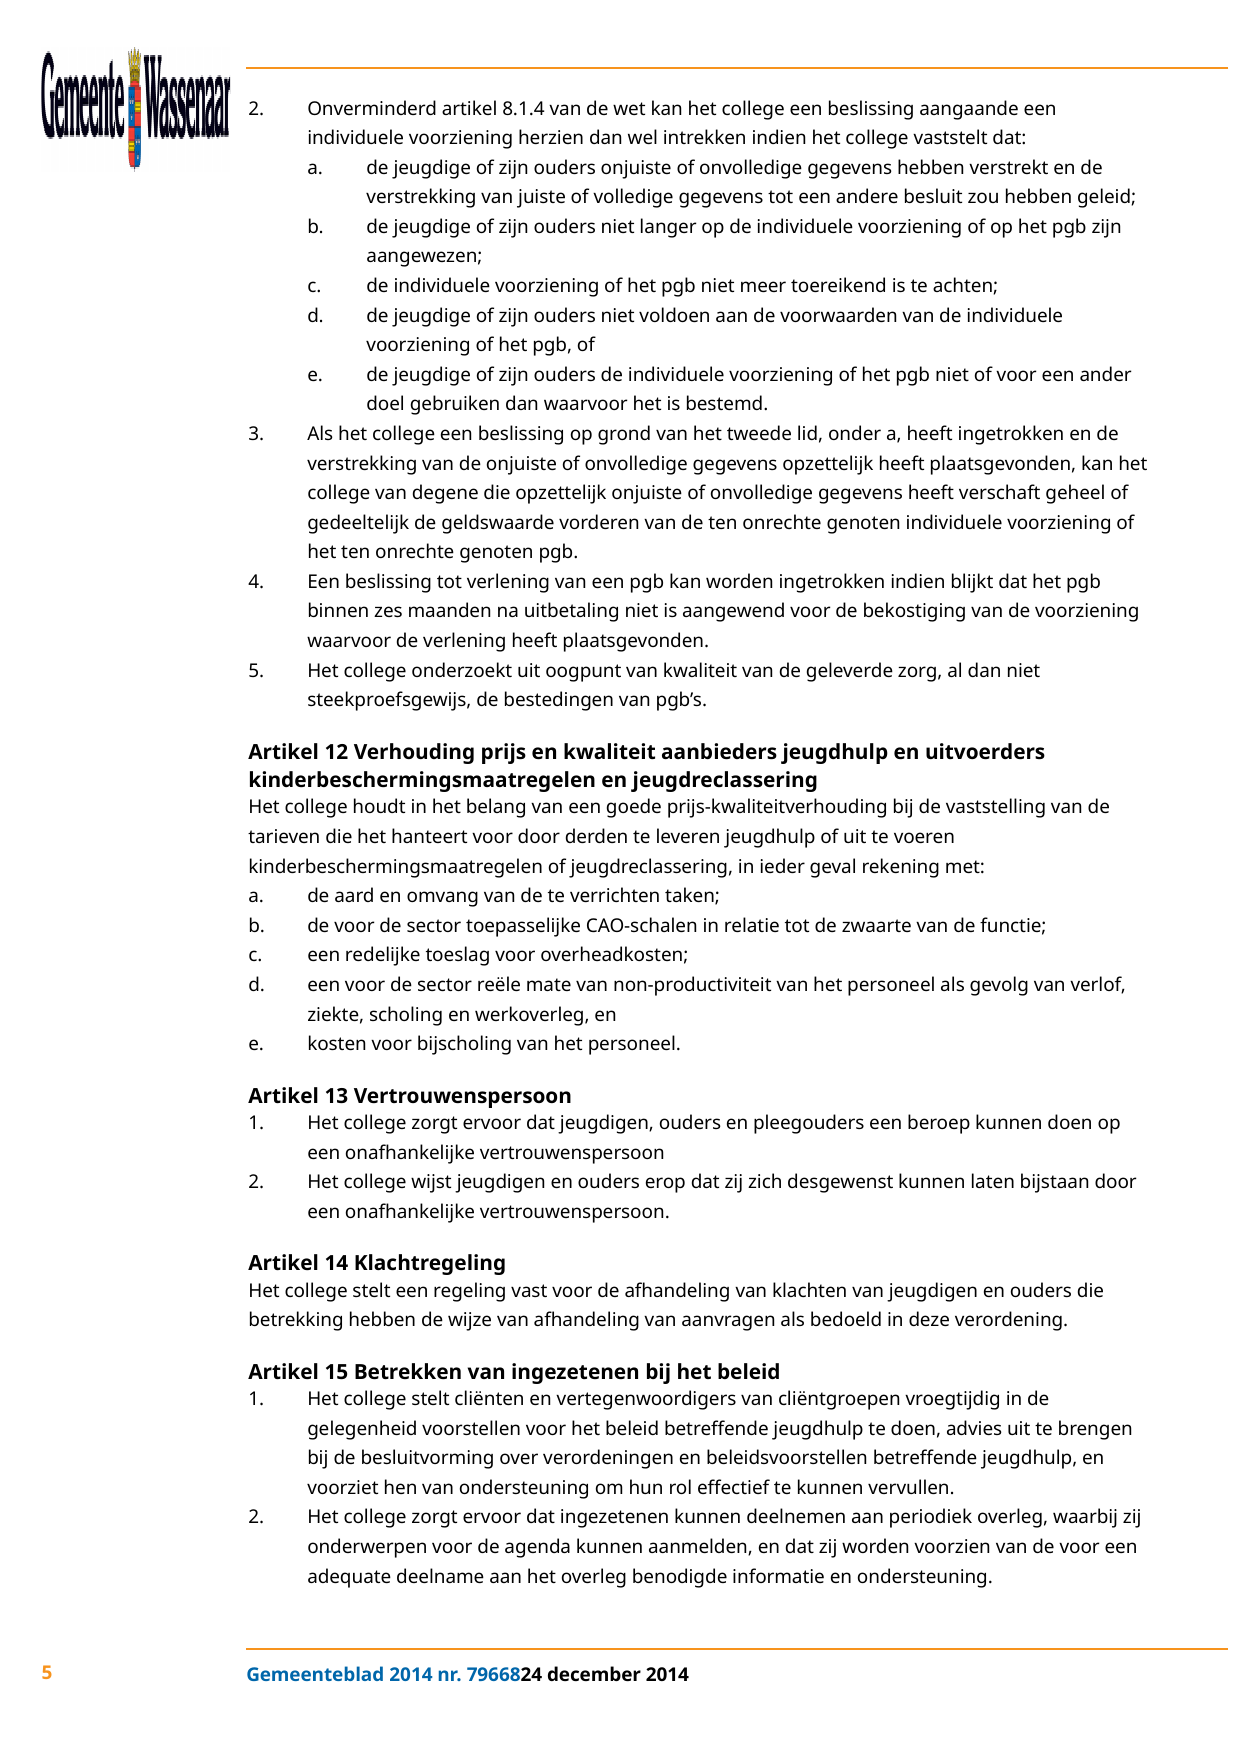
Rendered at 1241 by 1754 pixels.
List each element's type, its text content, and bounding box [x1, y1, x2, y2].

list de jeugdige of zijn ouders niet voldoen aan de voorwaarden van de individuele voorziening of het pgb, of [307, 302, 1152, 357]
list een voor de sector reële mate van non-productiviteit van het personeel als gevolg van verlof, ziekte, scholing en werkoverleg, en [248, 971, 1152, 1027]
list de jeugdige of zijn ouders onjuiste of onvolledige gegevens hebben verstrekt en de verstrekking van juiste of volledige gegevens tot een andere besluit zou hebben geleid; [307, 154, 1152, 209]
text Artikel 14 Klachtregeling [248, 1248, 1152, 1277]
list Het college wijst jeugdigen en ouders erop dat zij zich desgewenst kunnen laten bijstaan door een onafhankelijke vertrouwenspersoon. [248, 1168, 1152, 1224]
list Het college zorgt ervoor dat ingezetenen kunnen deelnemen aan periodiek overleg, waarbij zij onderwerpen voor de agenda kunnen aanmelden, en dat zij worden voorzien van de voor een adequate deelname aan het overleg benodigde informatie en ondersteuning. [248, 1504, 1152, 1588]
list Het college onderzoekt uit oogpunt van kwaliteit van de geleverde zorg, al dan niet steekproefsgewijs, de bestedingen van pgb’s. [248, 657, 1152, 712]
list de jeugdige of zijn ouders de individuele voorziening of het pgb niet of voor een ander doel gebruiken dan waarvoor het is bestemd. [307, 361, 1152, 416]
text Het college stelt een regeling vast voor de afhandeling van klachten van jeugdigen en ouders die betrekking hebben de wijze van afhandeling van aanvragen als bedoeld in deze verordening. [248, 1277, 1152, 1332]
list de jeugdige of zijn ouders niet langer op de individuele voorziening of op het pgb zijn aangewezen; [307, 213, 1152, 268]
picture [41, 47, 231, 172]
list de voor de sector toepasselijke CAO-schalen in relatie tot de zwaarte van de functie; [248, 912, 1152, 938]
list Een beslissing tot verlening van een pgb kan worden ingetrokken indien blijkt dat het pgb binnen zes maanden na uitbetaling niet is aangewend voor de bekostiging van de voorziening waarvoor de verlening heeft plaatsgevonden. [248, 568, 1152, 653]
list Als het college een beslissing op grond van het tweede lid, onder a, heeft ingetrokken en de verstrekking van de onjuiste of onvolledige gegevens opzettelijk heeft plaatsgevonden, kan het college van degene die opzettelijk onjuiste of onvolledige gegevens heeft verschaft geheel of gedeeltelijk de geldswaarde vorderen van de ten onrechte genoten individuele voorziening of het ten onrechte genoten pgb. [248, 420, 1152, 564]
list de individuele voorziening of het pgb niet meer toereikend is te achten; [307, 272, 1152, 298]
list Het college stelt cliënten en vertegenwoordigers van cliëntgroepen vroegtijdig in de gelegenheid voorstellen voor het beleid betreffende jeugdhulp te doen, advies uit te brengen bij de besluitvorming over verordeningen en beleidsvoorstellen betreffende jeugdhulp, en voorziet hen van ondersteuning om hun rol effectief te kunnen vervullen. [248, 1385, 1152, 1500]
list Onverminderd artikel 8.1.4 van de wet kan het college een beslissing aangaande een individuele voorziening herzien dan wel intrekken indien het college vaststelt dat: [248, 95, 1152, 150]
text Artikel 13 Vertrouwenspersoon [248, 1081, 1152, 1109]
list de aard en omvang van de te verrichten taken; [248, 882, 1152, 908]
list kosten voor bijscholing van het personeel. [248, 1030, 1152, 1056]
list Het college zorgt ervoor dat jeugdigen, ouders en pleegouders een beroep kunnen doen op een onafhankelijke vertrouwenspersoon [248, 1109, 1152, 1164]
list een redelijke toeslag voor overheadkosten; [248, 942, 1152, 967]
text Het college houdt in het belang van een goede prijs-kwaliteitverhouding bij de vaststelling van de tarieven die het hanteert voor door derden te leveren jeugdhulp of uit te voeren kinderbeschermingsmaatregelen of jeugdreclassering, in ieder geval rekening met: [248, 794, 1152, 879]
text Artikel 15 Betrekken van ingezetenen bij het beleid [248, 1357, 1152, 1385]
text Artikel 12 Verhouding prijs en kwaliteit aanbieders jeugdhulp en uitvoerders kinderbeschermingsmaatregelen en jeugdreclassering [248, 737, 1152, 794]
